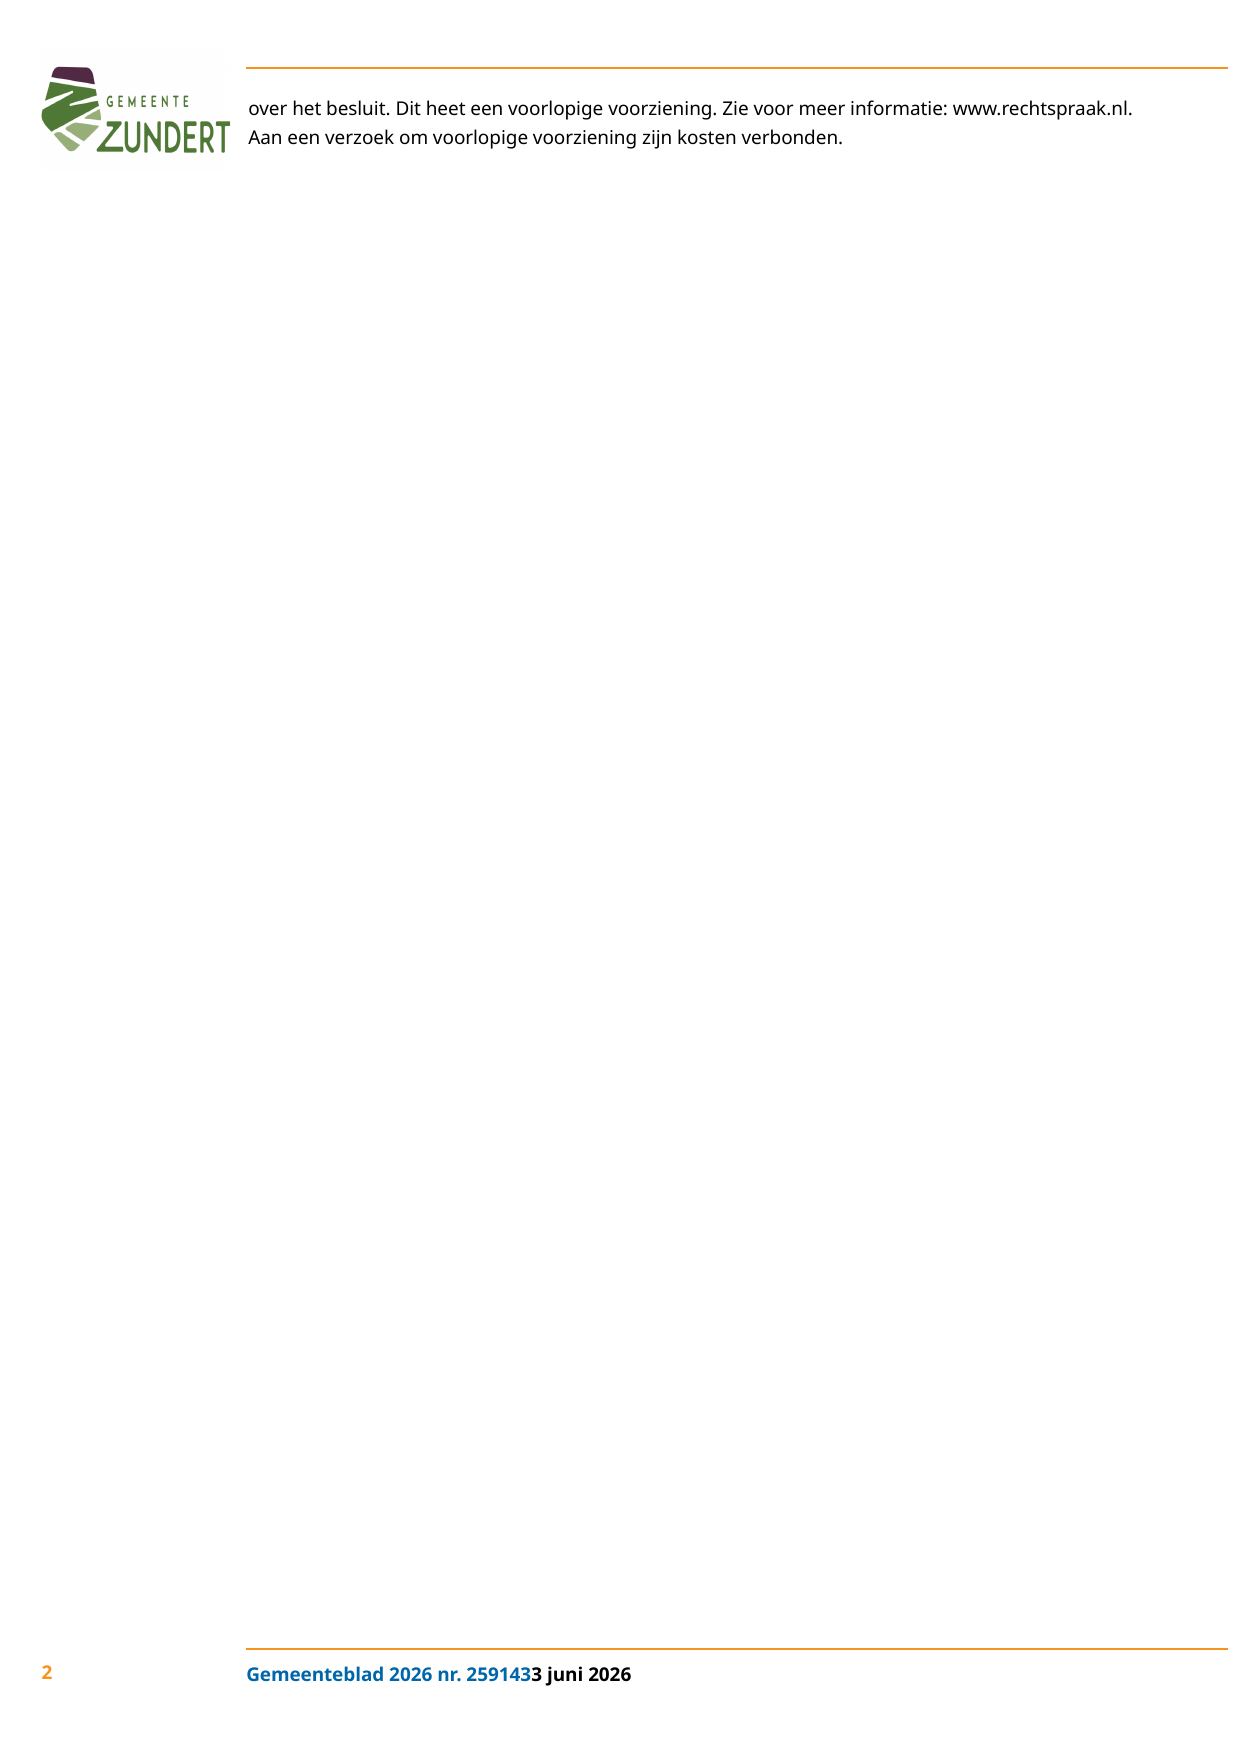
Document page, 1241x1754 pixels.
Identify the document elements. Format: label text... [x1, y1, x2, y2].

picture [41, 47, 231, 172]
text over het besluit. Dit heet een voorlopige voorziening. Zie voor meer informatie: www.rechtspraak.nl. Aan een verzoek om voorlopige voorziening zijn kosten verbonden. [248, 95, 1152, 150]
